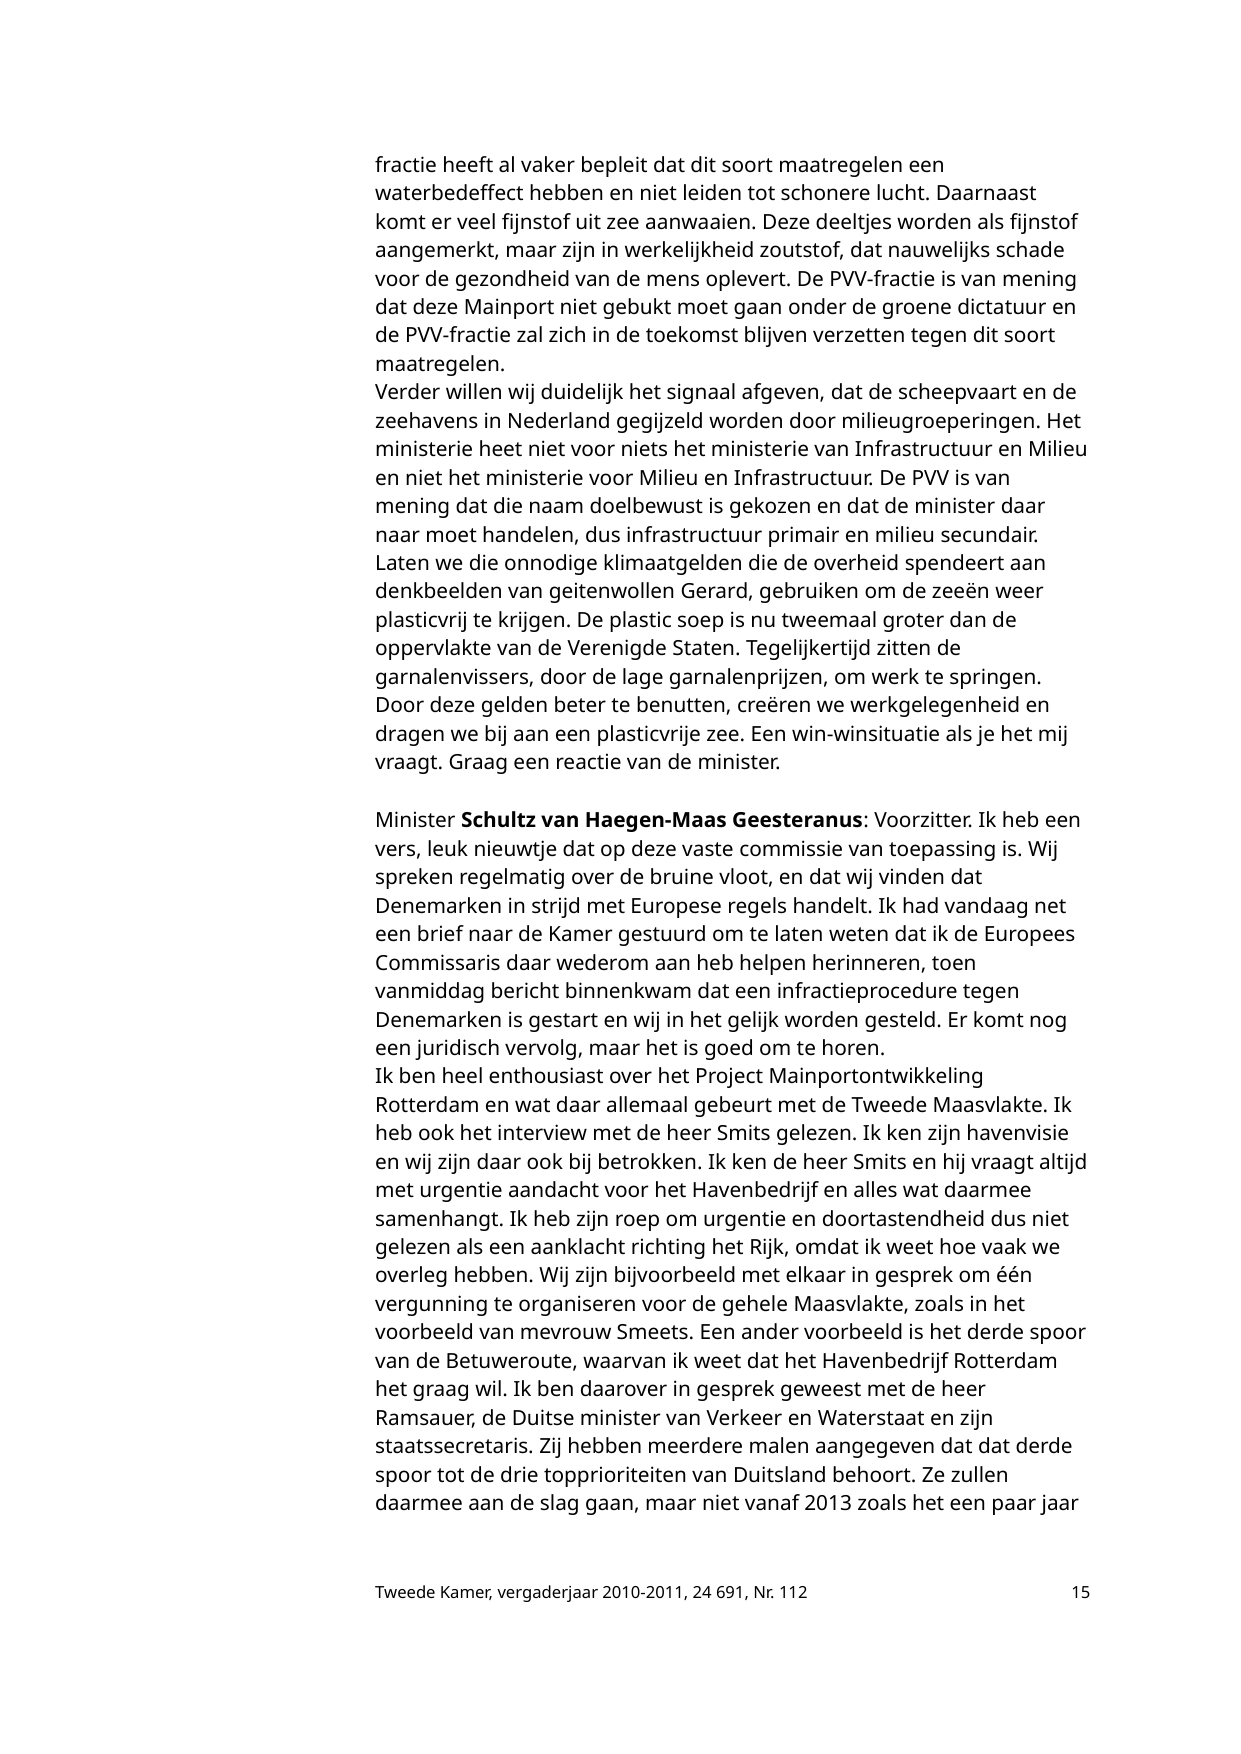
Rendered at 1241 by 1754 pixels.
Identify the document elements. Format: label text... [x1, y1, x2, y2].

text Minister Schultz van Haegen-Maas Geesteranus: Voorzitter. Ik heb een vers, leuk nieuwtje dat op deze vaste commissie van toepassing is. Wij spreken regelmatig over de bruine vloot, en dat wij vinden dat Denemarken in strijd met Europese regels handelt. Ik had vandaag net een brief naar de Kamer gestuurd om te laten weten dat ik de Europees Commissaris daar wederom aan heb helpen herinneren, toen vanmiddag bericht binnenkwam dat een infractieprocedure tegen Denemarken is gestart en wij in het gelijk worden gesteld. Er komt nog een juridisch vervolg, maar het is goed om te horen. [375, 806, 1090, 1062]
text Ik ben heel enthousiast over het Project Mainportontwikkeling Rotterdam en wat daar allemaal gebeurt met de Tweede Maasvlakte. Ik heb ook het interview met de heer Smits gelezen. Ik ken zijn havenvisie en wij zijn daar ook bij betrokken. Ik ken de heer Smits en hij vraagt altijd met urgentie aandacht voor het Havenbedrijf en alles wat daarmee samenhangt. Ik heb zijn roep om urgentie en doortastendheid dus niet gelezen als een aanklacht richting het Rijk, omdat ik weet hoe vaak we overleg hebben. Wij zijn bijvoorbeeld met elkaar in gesprek om één vergunning te organiseren voor de gehele Maasvlakte, zoals in het voorbeeld van mevrouw Smeets. Een ander voorbeeld is het derde spoor van de Betuweroute, waarvan ik weet dat het Havenbedrijf Rotterdam het graag wil. Ik ben daarover in gesprek geweest met de heer Ramsauer, de Duitse minister van Verkeer en Waterstaat en zijn staatssecretaris. Zij hebben meerdere malen aangegeven dat dat derde spoor tot de drie topprioriteiten van Duitsland behoort. Ze zullen daarmee aan de slag gaan, maar niet vanaf 2013 zoals het een paar jaar [375, 1062, 1090, 1517]
text Verder willen wij duidelijk het signaal afgeven, dat de scheepvaart en de zeehavens in Nederland gegijzeld worden door milieugroeperingen. Het ministerie heet niet voor niets het ministerie van Infrastructuur en Milieu en niet het ministerie voor Milieu en Infrastructuur. De PVV is van mening dat die naam doelbewust is gekozen en dat de minister daar naar moet handelen, dus infrastructuur primair en milieu secundair. [375, 377, 1090, 548]
text fractie heeft al vaker bepleit dat dit soort maatregelen een waterbedeffect hebben en niet leiden tot schonere lucht. Daarnaast komt er veel fijnstof uit zee aanwaaien. Deze deeltjes worden als fijnstof aangemerkt, maar zijn in werkelijkheid zoutstof, dat nauwelijks schade voor de gezondheid van de mens oplevert. De PVV-fractie is van mening dat deze Mainport niet gebukt moet gaan onder de groene dictatuur en de PVV-fractie zal zich in de toekomst blijven verzetten tegen dit soort maatregelen. [375, 150, 1090, 377]
text Laten we die onnodige klimaatgelden die de overheid spendeert aan denkbeelden van geitenwollen Gerard, gebruiken om de zeeën weer plasticvrij te krijgen. De plastic soep is nu tweemaal groter dan de oppervlakte van de Verenigde Staten. Tegelijkertijd zitten de garnalenvissers, door de lage garnalenprijzen, om werk te springen. Door deze gelden beter te benutten, creëren we werkgelegenheid en dragen we bij aan een plasticvrije zee. Een win-winsituatie als je het mij vraagt. Graag een reactie van de minister. [375, 548, 1090, 776]
